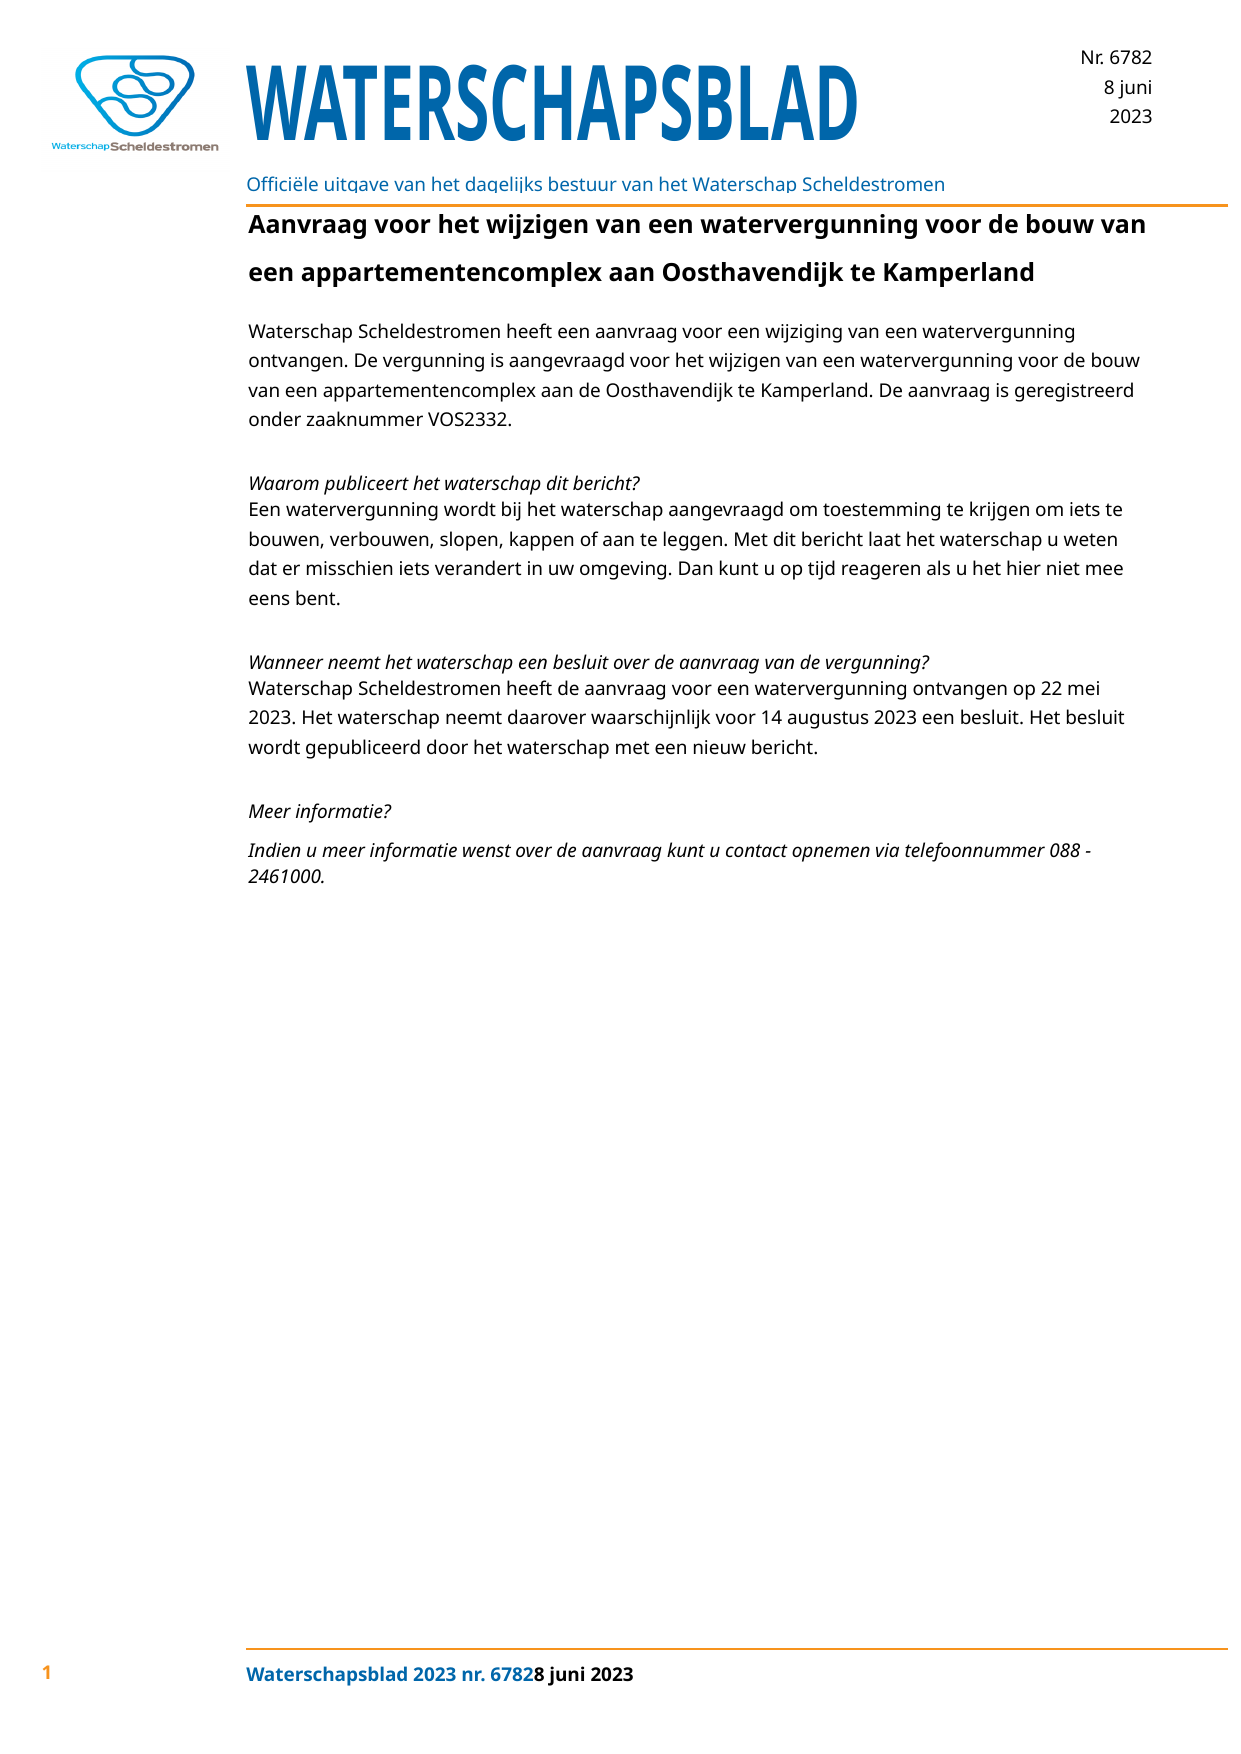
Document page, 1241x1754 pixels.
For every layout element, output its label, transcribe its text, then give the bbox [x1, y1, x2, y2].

text Wanneer neemt het waterschap een besluit over de aanvraag van de vergunning? [248, 649, 1152, 675]
text Waterschap Scheldestromen heeft een aanvraag voor een wijziging van een watervergunning ontvangen. De vergunning is aangevraagd voor het wijzigen van een watervergunning voor de bouw van een appartementencomplex aan de Oosthavendijk te Kamperland. De aanvraag is geregistreerd onder zaaknummer VOS2332. [248, 318, 1152, 432]
text Een watervergunning wordt bij het waterschap aangevraagd om toestemming te krijgen om iets te bouwen, verbouwen, slopen, kappen of aan te leggen. Met dit bericht laat het waterschap u weten dat er misschien iets verandert in uw omgeving. Dan kunt u op tijd reageren als u het hier niet mee eens bent. [248, 496, 1152, 611]
text Meer informatie? [248, 798, 1152, 824]
text Waterschap Scheldestromen heeft de aanvraag voor een watervergunning ontvangen op 22 mei 2023. Het waterschap neemt daarover waarschijnlijk voor 14 augustus 2023 een besluit. Het besluit wordt gepubliceerd door het waterschap met een nieuw bericht. [248, 675, 1152, 760]
picture [41, 47, 231, 172]
text Indien u meer informatie wenst over de aanvraag kunt u contact opnemen via telefoonnummer 088 - 2461000. [248, 837, 1152, 889]
text Waarom publiceert het waterschap dit bericht? [248, 471, 1152, 496]
text Aanvraag voor het wijzigen van een watervergunning voor de bouw van een appartementencomplex aan Oosthavendijk te Kamperland [248, 207, 1152, 288]
